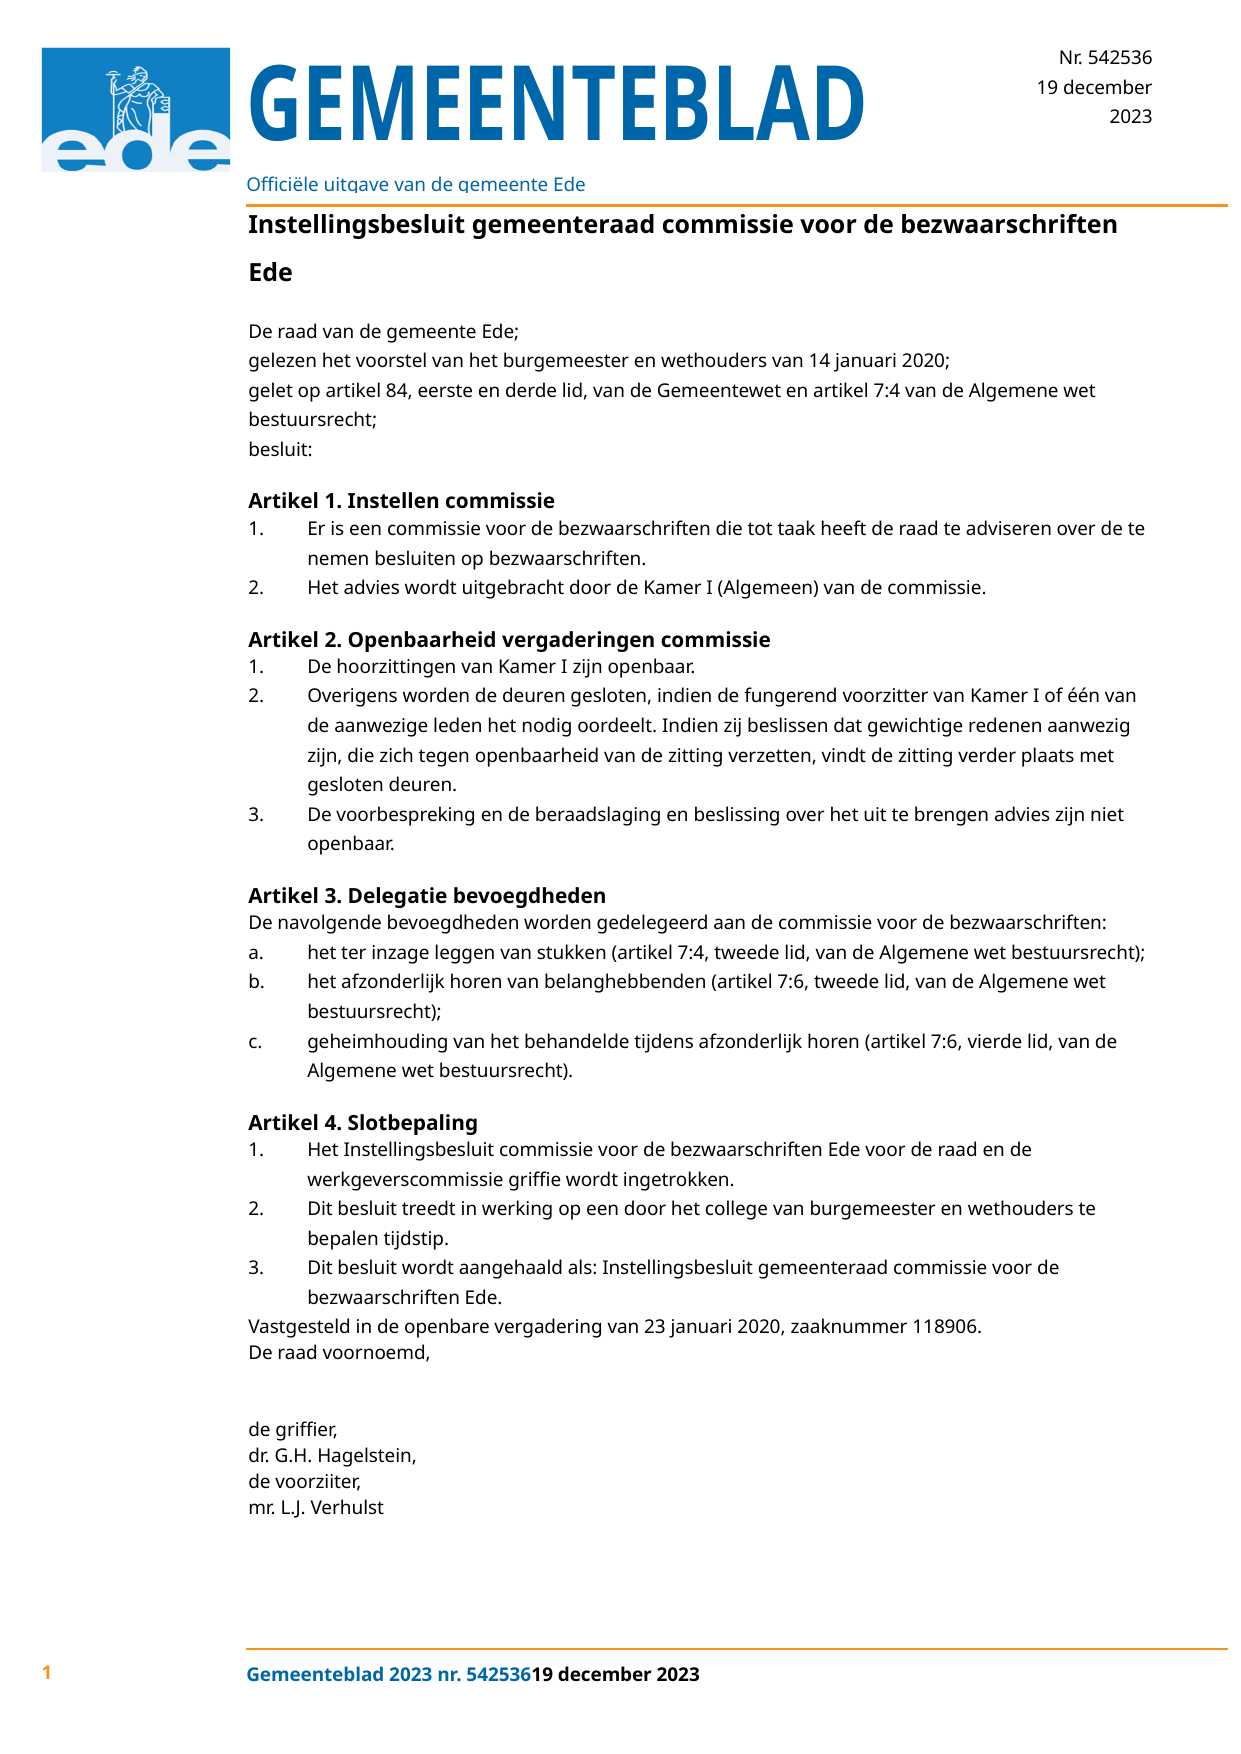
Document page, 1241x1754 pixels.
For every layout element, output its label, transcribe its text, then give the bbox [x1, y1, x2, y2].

text De raad van de gemeente Ede; [248, 318, 1152, 344]
list Dit besluit wordt aangehaald als: Instellingsbesluit gemeenteraad commissie voor de bezwaarschriften Ede. [248, 1254, 1152, 1310]
text Vastgesteld in de openbare vergadering van 23 januari 2020, zaaknummer 118906. [248, 1314, 1152, 1339]
text Artikel 2. Openbaarheid vergaderingen commissie [248, 625, 1152, 653]
text Artikel 4. Slotbepaling [248, 1108, 1152, 1136]
list De voorbespreking en de beraadslaging en beslissing over het uit te brengen advies zijn niet openbaar. [248, 801, 1152, 856]
text de voorziiter, [248, 1468, 1152, 1494]
text Instellingsbesluit gemeenteraad commissie voor de bezwaarschriften Ede [248, 207, 1152, 288]
list geheimhouding van het behandelde tijdens afzonderlijk horen (artikel 7:6, vierde lid, van de Algemene wet bestuursrecht). [248, 1028, 1152, 1083]
list Het Instellingsbesluit commissie voor de bezwaarschriften Ede voor de raad en de werkgeverscommissie griffie wordt ingetrokken. [248, 1136, 1152, 1192]
list De hoorzittingen van Kamer I zijn openbaar. [248, 653, 1152, 679]
text dr. G.H. Hagelstein, [248, 1442, 1152, 1468]
text de griffier, [248, 1417, 1152, 1442]
text gelet op artikel 84, eerste en derde lid, van de Gemeentewet en artikel 7:4 van de Algemene wet bestuursrecht; [248, 377, 1152, 432]
text gelezen het voorstel van het burgemeester en wethouders van 14 januari 2020; [248, 347, 1152, 373]
list Overigens worden de deuren gesloten, indien de fungerend voorzitter van Kamer I of één van de aanwezige leden het nodig oordeelt. Indien zij beslissen dat gewichtige redenen aanwezig zijn, die zich tegen openbaarheid van de zitting verzetten, vindt de zitting verder plaats met gesloten deuren. [248, 683, 1152, 797]
text De navolgende bevoegdheden worden gedelegeerd aan de commissie voor de bezwaarschriften: [248, 909, 1152, 935]
list het ter inzage leggen van stukken (artikel 7:4, tweede lid, van de Algemene wet bestuursrecht); [248, 939, 1152, 965]
text besluit: [248, 436, 1152, 462]
list het afzonderlijk horen van belanghebbenden (artikel 7:6, tweede lid, van de Algemene wet bestuursrecht); [248, 969, 1152, 1024]
text De raad voornoemd, [248, 1339, 1152, 1365]
text Artikel 1. Instellen commissie [248, 487, 1152, 515]
picture [41, 47, 231, 172]
list Dit besluit treedt in werking op een door het college van burgemeester en wethouders te bepalen tijdstip. [248, 1195, 1152, 1251]
list Het advies wordt uitgebracht door de Kamer I (Algemeen) van de commissie. [248, 574, 1152, 600]
text mr. L.J. Verhulst [248, 1494, 1152, 1519]
list Er is een commissie voor de bezwaarschriften die tot taak heeft de raad te adviseren over de te nemen besluiten op bezwaarschriften. [248, 515, 1152, 570]
text Artikel 3. Delegatie bevoegdheden [248, 881, 1152, 909]
